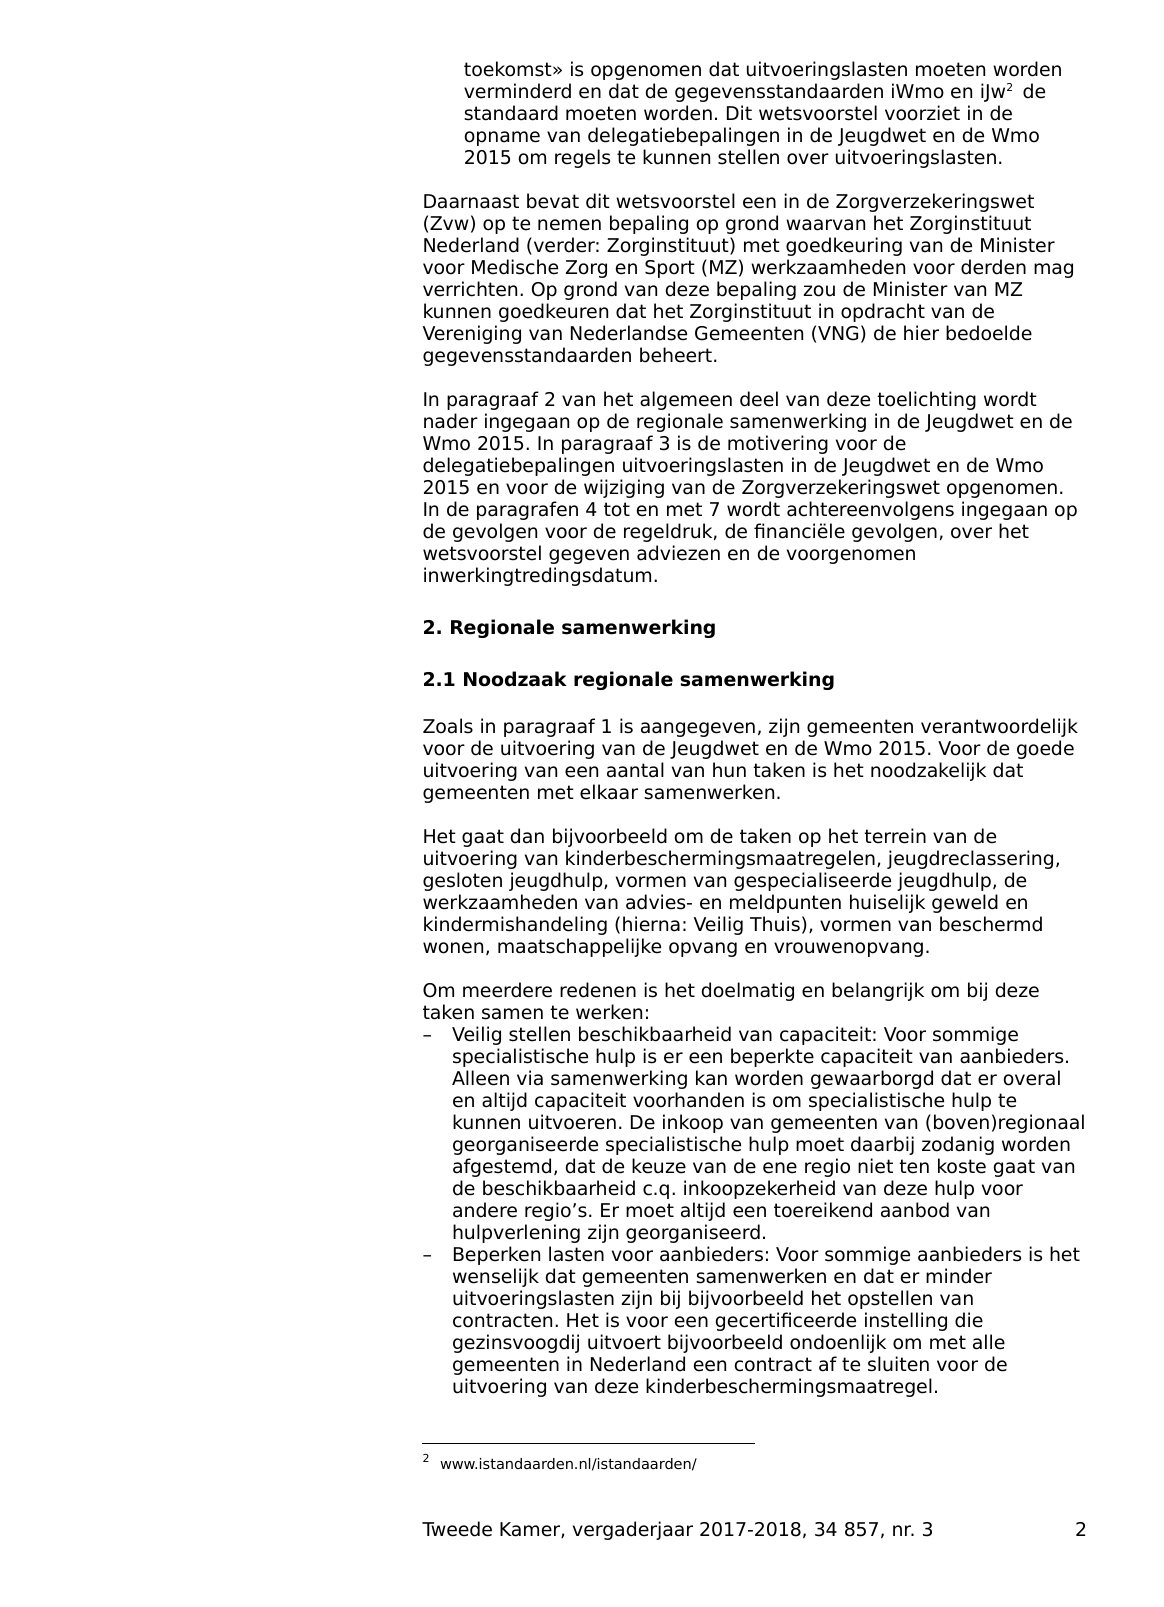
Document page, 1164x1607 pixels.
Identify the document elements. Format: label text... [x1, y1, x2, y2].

text Om meerdere redenen is het doelmatig en belangrijk om bij deze taken samen te werken: [422, 980, 1087, 1024]
text Het gaat dan bijvoorbeeld om de taken op het terrein van de uitvoering van kinderbeschermingsmaatregelen, jeugdreclassering, gesloten jeugdhulp, vormen van gespecialiseerde jeugdhulp, de werkzaamheden van advies- en meldpunten huiselijk geweld en kindermishandeling (hierna: Veilig Thuis), vormen van beschermd wonen, maatschappelijke opvang en vrouwenopvang. [422, 826, 1087, 958]
text Daarnaast bevat dit wetsvoorstel een in de Zorgverzekeringswet (Zvw) op te nemen bepaling op grond waarvan het Zorginstituut Nederland (verder: Zorginstituut) met goedkeuring van de Minister voor Medische Zorg en Sport (MZ) werkzaamheden voor derden mag verrichten. Op grond van deze bepaling zou de Minister van MZ kunnen goedkeuren dat het Zorginstituut in opdracht van de Vereniging van Nederlandse Gemeenten (VNG) de hier bedoelde gegevensstandaarden beheert. [422, 191, 1087, 367]
text – Veilig stellen beschikbaarheid van capaciteit: Voor sommige specialistische hulp is er een beperkte capaciteit van aanbieders. Alleen via samenwerking kan worden gewaarborgd dat er overal en altijd capaciteit voorhanden is om specialistische hulp te kunnen uitvoeren. De inkoop van gemeenten van (boven)regionaal georganiseerde specialistische hulp moet daarbij zodanig worden afgestemd, dat de keuze van de ene regio niet ten koste gaat van de beschikbaarheid c.q. inkoopzekerheid van deze hulp voor andere regio’s. Er moet altijd een toereikend aanbod van hulpverlening zijn georganiseerd. [422, 1024, 1087, 1244]
text – Beperken lasten voor aanbieders: Voor sommige aanbieders is het wenselijk dat gemeenten samenwerken en dat er minder uitvoeringslasten zijn bij bijvoorbeeld het opstellen van contracten. Het is voor een gecertificeerde instelling die gezinsvoogdij uitvoert bijvoorbeeld ondoenlijk om met alle gemeenten in Nederland een contract af te sluiten voor de uitvoering van deze kinderbeschermingsmaatregel. [422, 1244, 1087, 1398]
text In paragraaf 2 van het algemeen deel van deze toelichting wordt nader ingegaan op de regionale samenwerking in de Jeugdwet en de Wmo 2015. In paragraaf 3 is de motivering voor de delegatiebepalingen uitvoeringslasten in de Jeugdwet en de Wmo 2015 en voor de wijziging van de Zorgverzekeringswet opgenomen. In de paragrafen 4 tot en met 7 wordt achtereenvolgens ingegaan op de gevolgen voor de regeldruk, de financiële gevolgen, over het wetsvoorstel gegeven adviezen en de voorgenomen inwerkingtredingsdatum. [422, 389, 1087, 587]
text www.istandaarden.nl/istandaarden/ [422, 1452, 1087, 1474]
subtitle 2. Regionale samenwerking [422, 617, 1087, 639]
text toekomst» is opgenomen dat uitvoeringslasten moeten worden verminderd en dat de gegevensstandaarden iWmo en iJw de standaard moeten worden. Dit wetsvoorstel voorziet in de opname van delegatiebepalingen in de Jeugdwet en de Wmo 2015 om regels te kunnen stellen over uitvoeringslasten. [422, 59, 1087, 169]
subtitle 2.1 Noodzaak regionale samenwerking [422, 669, 1087, 691]
text Zoals in paragraaf 1 is aangegeven, zijn gemeenten verantwoordelijk voor de uitvoering van de Jeugdwet en de Wmo 2015. Voor de goede uitvoering van een aantal van hun taken is het noodzakelijk dat gemeenten met elkaar samenwerken. [422, 716, 1087, 804]
